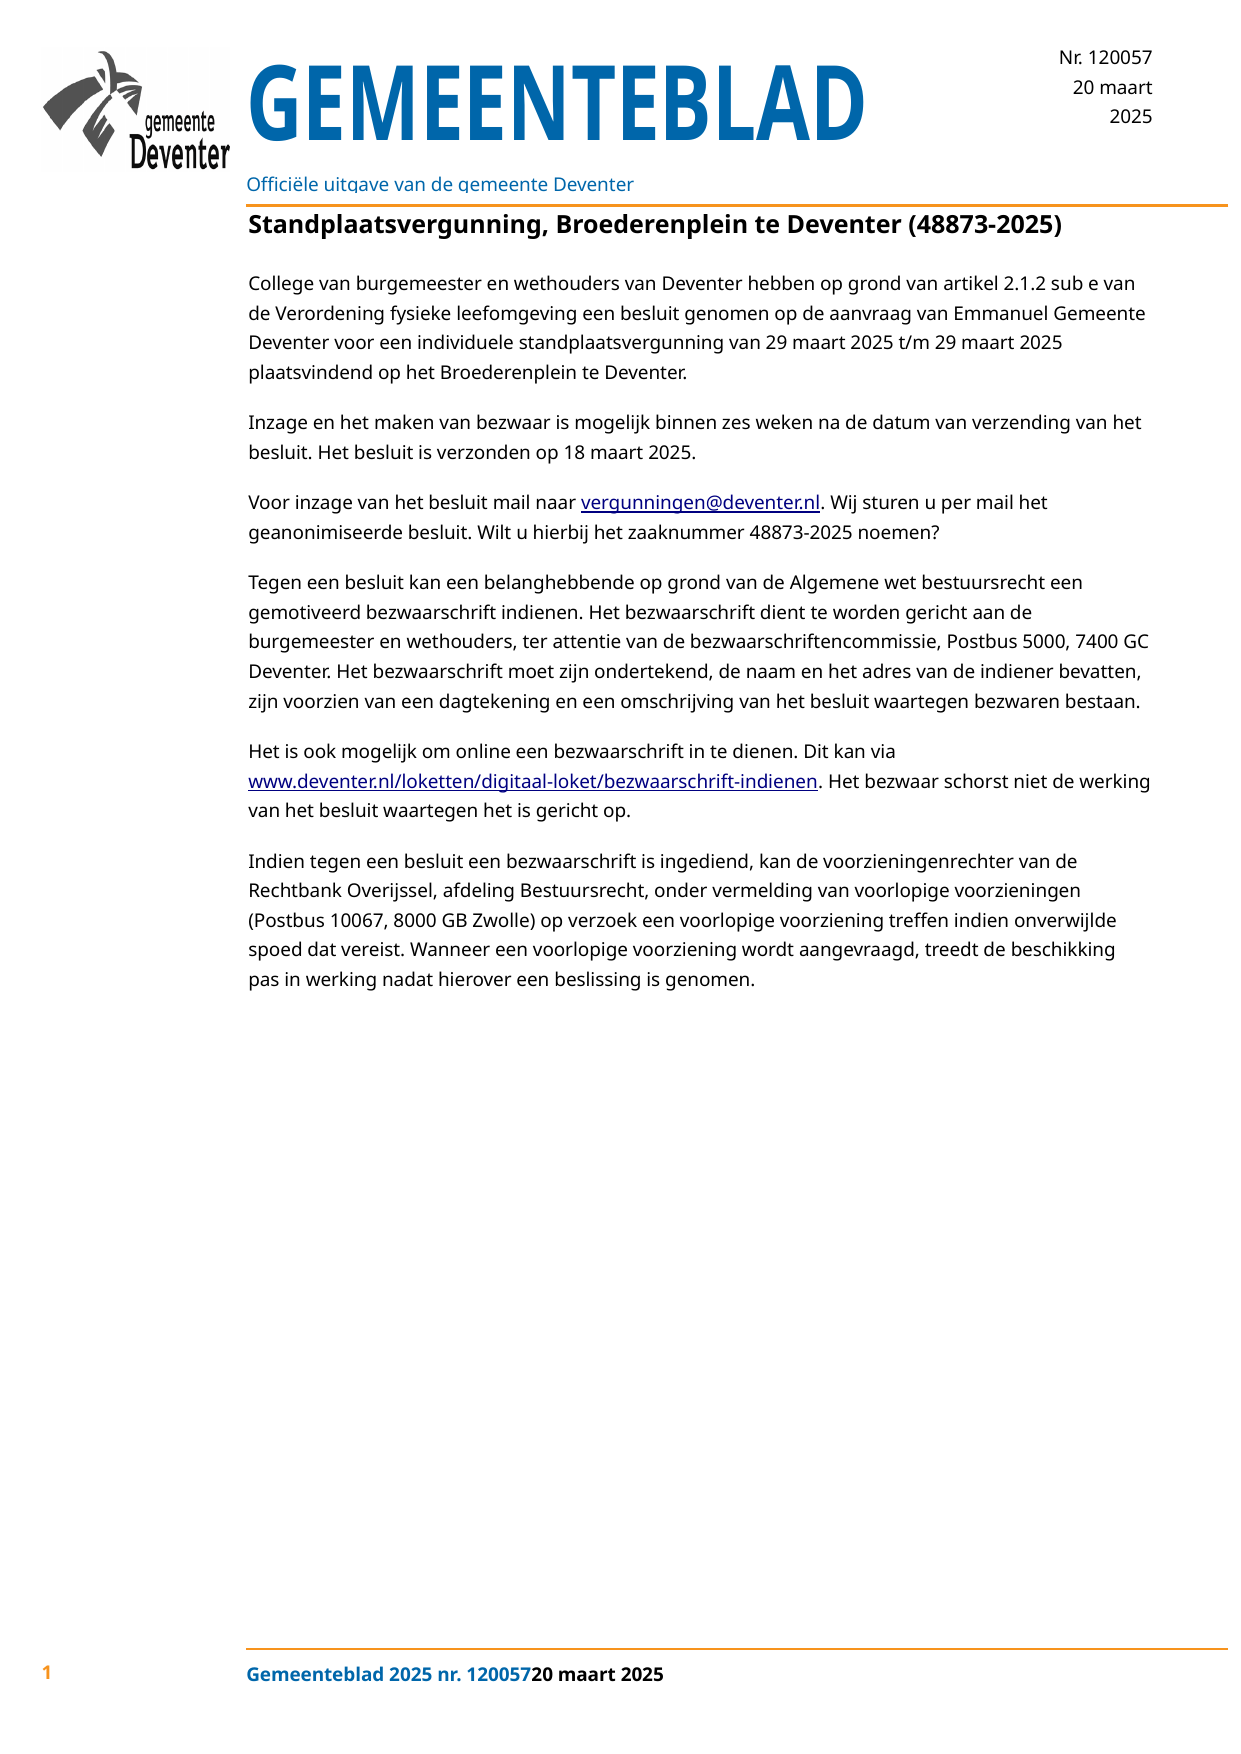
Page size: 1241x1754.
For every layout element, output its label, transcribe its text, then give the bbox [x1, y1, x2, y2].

text Inzage en het maken van bezwaar is mogelijk binnen zes weken na de datum van verzending van het besluit. Het besluit is verzonden op 18 maart 2025. [248, 409, 1152, 465]
text Het is ook mogelijk om online een bezwaarschrift in te dienen. Dit kan via www.deventer.nl/loketten/digitaal-loket/bezwaarschrift-indienen. Het bezwaar schorst niet de werking van het besluit waartegen het is gericht op. [248, 738, 1152, 823]
text Indien tegen een besluit een bezwaarschrift is ingediend, kan de voorzieningenrechter van de Rechtbank Overijssel, afdeling Bestuursrecht, onder vermelding van voorlopige voorzieningen (Postbus 10067, 8000 GB Zwolle) op verzoek een voorlopige voorziening treffen indien onverwijlde spoed dat vereist. Wanneer een voorlopige voorziening wordt aangevraagd, treedt de beschikking pas in werking nadat hierover een beslissing is genomen. [248, 848, 1152, 992]
text College van burgemeester en wethouders van Deventer hebben op grond van artikel 2.1.2 sub e van de Verordening fysieke leefomgeving een besluit genomen op de aanvraag van Emmanuel Gemeente Deventer voor een individuele standplaatsvergunning van 29 maart 2025 t/m 29 maart 2025 plaatsvindend op het Broederenplein te Deventer. [248, 270, 1152, 385]
text Voor inzage van het besluit mail naar vergunningen@deventer.nl. Wij sturen u per mail het geanonimiseerde besluit. Wilt u hierbij het zaaknummer 48873-2025 noemen? [248, 489, 1152, 545]
text Tegen een besluit kan een belanghebbende op grond van de Algemene wet bestuursrecht een gemotiveerd bezwaarschrift indienen. Het bezwaarschrift dient te worden gericht aan de burgemeester en wethouders, ter attentie van de bezwaarschriftencommissie, Postbus 5000, 7400 GC Deventer. Het bezwaarschrift moet zijn ondertekend, de naam en het adres van de indiener bevatten, zijn voorzien van een dagtekening en een omschrijving van het besluit waartegen bezwaren bestaan. [248, 569, 1152, 713]
text Standplaatsvergunning, Broederenplein te Deventer (48873-2025) [248, 207, 1152, 241]
picture [41, 47, 231, 172]
